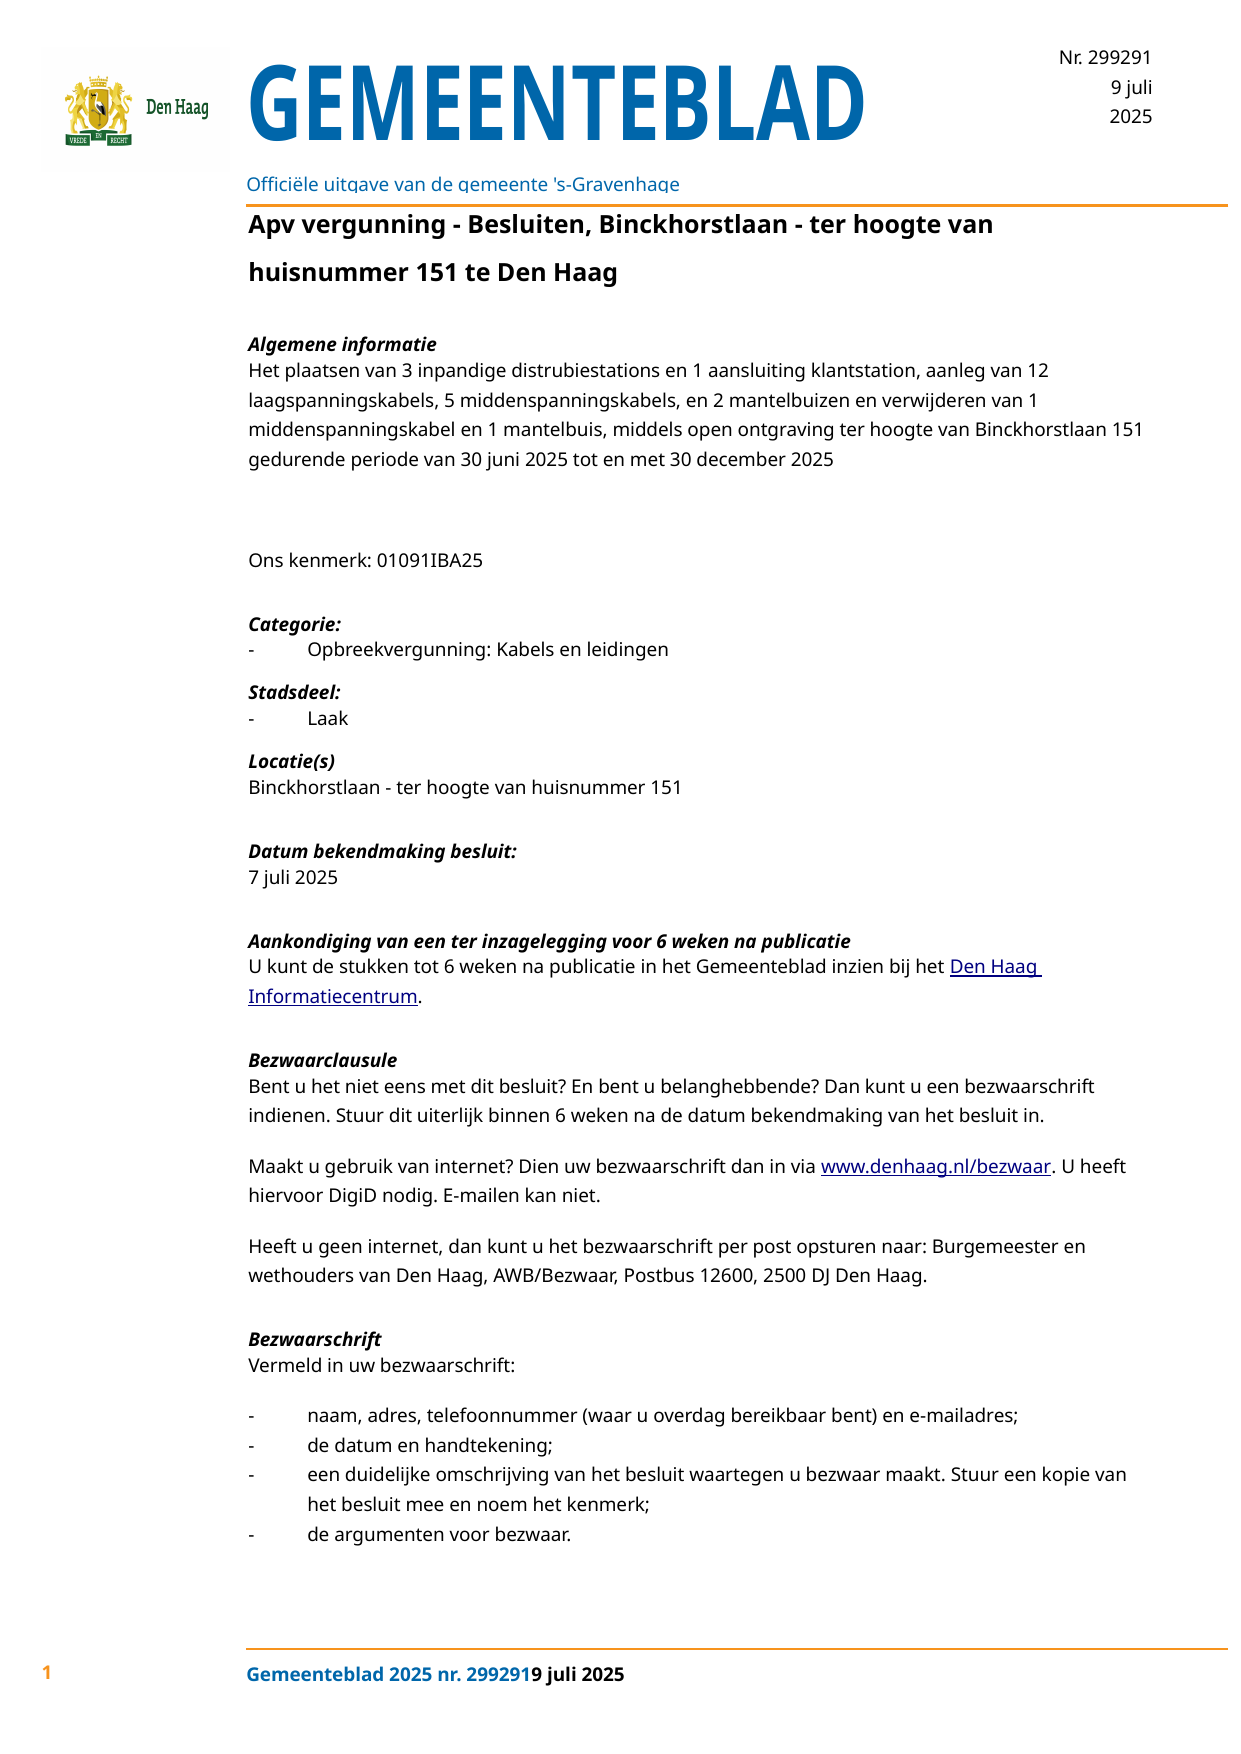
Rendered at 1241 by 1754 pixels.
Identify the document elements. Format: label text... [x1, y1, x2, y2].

text Binckhorstlaan - ter hoogte van huisnummer 151 [248, 774, 1152, 800]
picture [41, 47, 231, 172]
text Vermeld in uw bezwaarschrift: [248, 1352, 1152, 1378]
text U kunt de stukken tot 6 weken na publicatie in het Gemeenteblad inzien bij het Den Haag Informatiecentrum. [248, 953, 1152, 1009]
text Aankondiging van een ter inzagelegging voor 6 weken na publicatie [248, 928, 1152, 953]
list de datum en handtekening; [248, 1432, 1152, 1458]
list naam, adres, telefoonnummer (waar u overdag bereikbaar bent) en e-mailadres; [248, 1402, 1152, 1428]
text Datum bekendmaking besluit: [248, 838, 1152, 864]
text Categorie: [248, 611, 1152, 636]
text Stadsdeel: [248, 679, 1152, 705]
text Ons kenmerk: 01091IBA25 [248, 547, 1152, 572]
list Laak [248, 705, 1152, 731]
list de argumenten voor bezwaar. [248, 1521, 1152, 1547]
text Apv vergunning - Besluiten, Binckhorstlaan - ter hoogte van huisnummer 151 te Den Haag [248, 207, 1152, 288]
text Bezwaarclausule [248, 1047, 1152, 1073]
text Heeft u geen internet, dan kunt u het bezwaarschrift per post opsturen naar: Burgemeester en wethouders van Den Haag, AWB/Bezwaar, Postbus 12600, 2500 DJ Den Haag. [248, 1233, 1152, 1288]
text Maakt u gebruik van internet? Dien uw bezwaarschrift dan in via www.denhaag.nl/bezwaar. U heeft hiervoor DigiD nodig. E-mailen kan niet. [248, 1153, 1152, 1208]
list een duidelijke omschrijving van het besluit waartegen u bezwaar maakt. Stuur een kopie van het besluit mee en noem het kenmerk; [248, 1462, 1152, 1517]
text Algemene informatie [248, 331, 1152, 357]
text Bent u het niet eens met dit besluit? En bent u belanghebbende? Dan kunt u een bezwaarschrift indienen. Stuur dit uiterlijk binnen 6 weken na de datum bekendmaking van het besluit in. [248, 1073, 1152, 1128]
text Locatie(s) [248, 748, 1152, 774]
list Opbreekvergunning: Kabels en leidingen [248, 636, 1152, 662]
text 7 juli 2025 [248, 864, 1152, 889]
text Bezwaarschrift [248, 1326, 1152, 1352]
text Het plaatsen van 3 inpandige distrubiestations en 1 aansluiting klantstation, aanleg van 12 laagspanningskabels, 5 middenspanningskabels, en 2 mantelbuizen en verwijderen van 1 middenspanningskabel en 1 mantelbuis, middels open ontgraving ter hoogte van Binckhorstlaan 151 gedurende periode van 30 juni 2025 tot en met 30 december 2025 [248, 357, 1152, 472]
